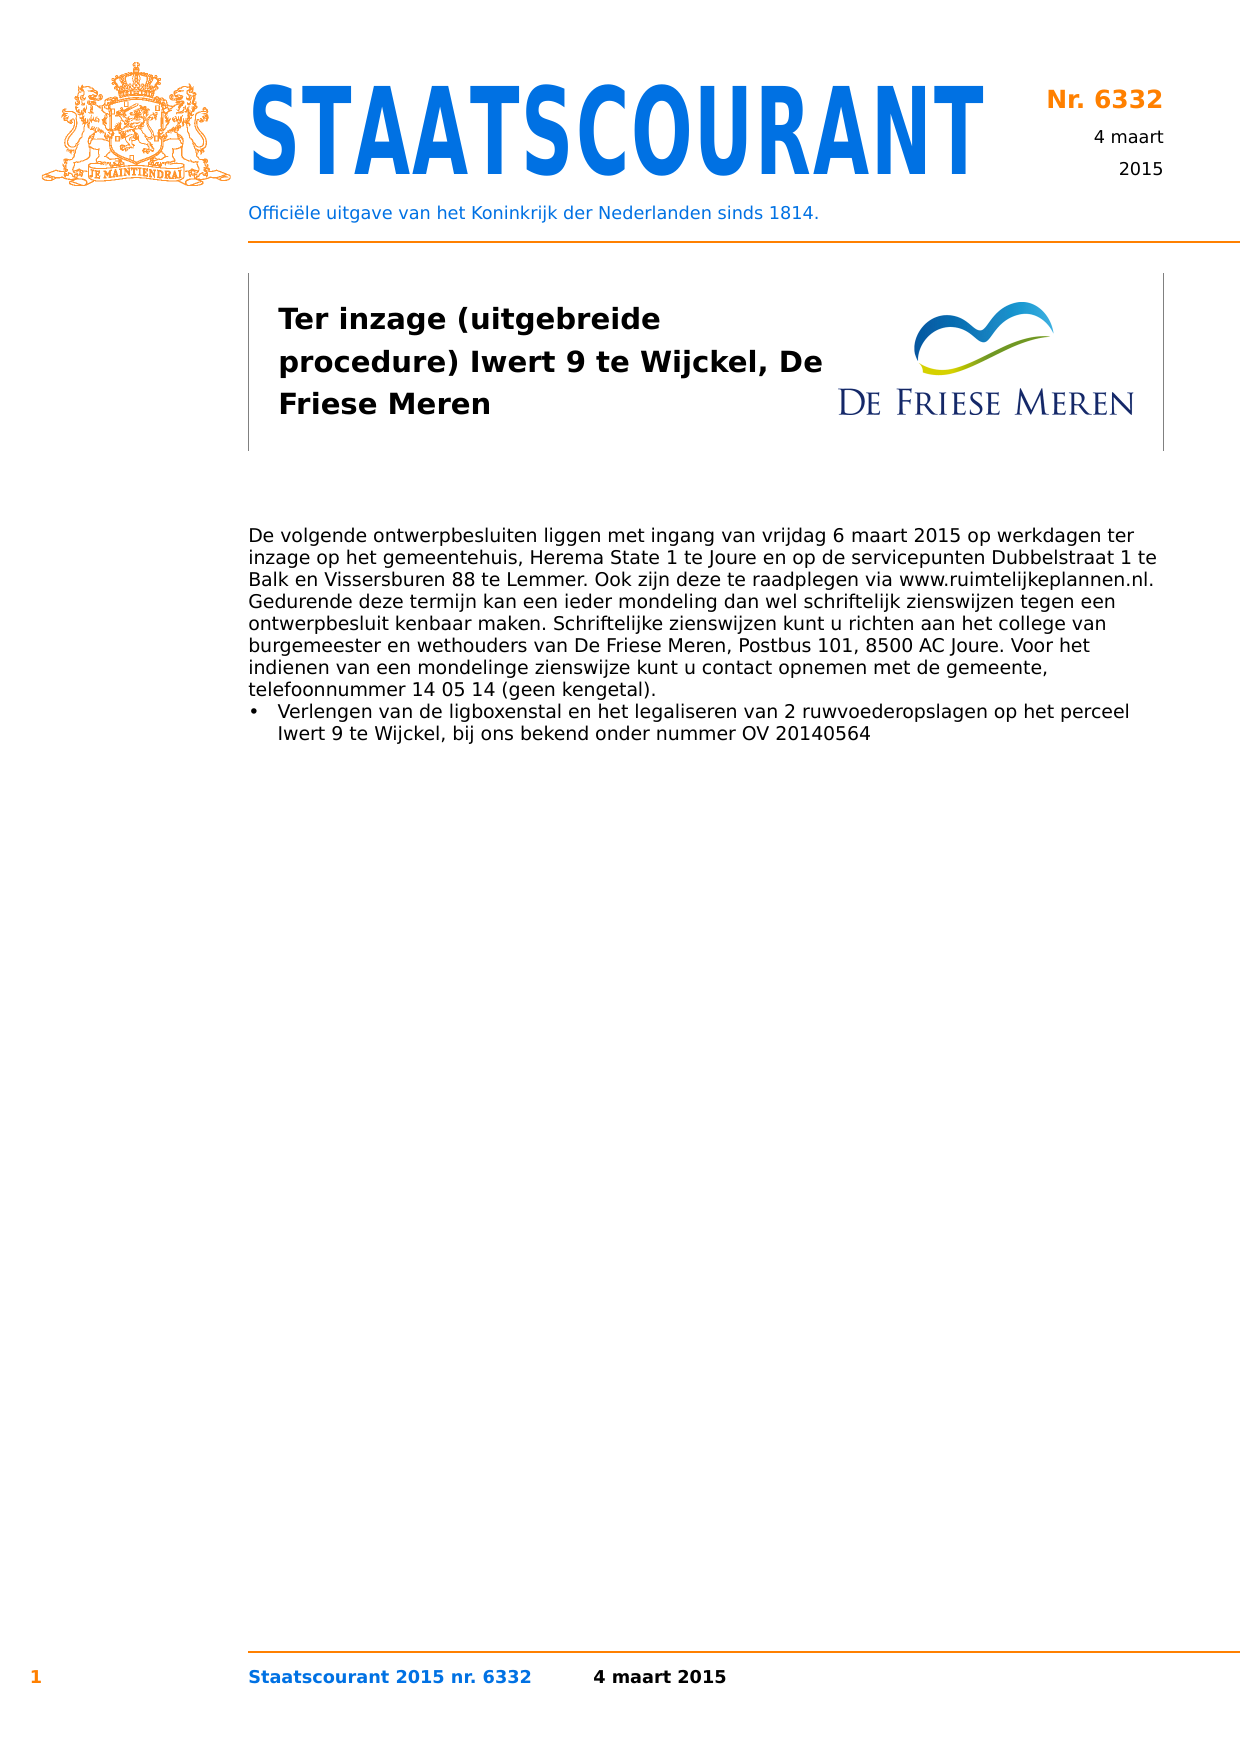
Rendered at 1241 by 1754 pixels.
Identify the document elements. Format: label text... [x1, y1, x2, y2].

table_header Nr. 6332 [998, 62, 1240, 121]
table_header [25, 62, 248, 241]
table_cell Officiële uitgave van het Koninkrijk der Nederlanden sinds 1814. [248, 203, 1240, 241]
table_header STAATSCOURANT [248, 62, 998, 203]
picture [838, 302, 1134, 415]
table_cell 4 maart [998, 121, 1240, 153]
text De volgende ontwerpbesluiten liggen met ingang van vrijdag 6 maart 2015 op werkdagen ter inzage op het gemeentehuis, Herema State 1 te Joure en op de servicepunten Dubbelstraat 1 te Balk en Vissersburen 88 te Lemmer. Ook zijn deze te raadplegen via www.ruimtelijkeplannen.nl. Gedurende deze termijn kan een ieder mondeling dan wel schriftelijk zienswijzen tegen een ontwerpbesluit kenbaar maken. Schriftelijke zienswijzen kunt u richten aan het college van burgemeester en wethouders van De Friese Meren, Postbus 101, 8500 AC Joure. Voor het indienen van een mondelinge zienswijze kunt u contact opnemen met de gemeente, telefoonnummer 14 05 14 (geen kengetal). [248, 525, 1163, 701]
picture [41, 62, 231, 186]
subtitle Ter inzage (uitgebreide procedure) Iwert 9 te Wijckel, De Friese Meren [249, 273, 1163, 451]
table_cell 2015 [998, 153, 1240, 203]
text • Verlengen van de ligboxenstal en het legaliseren van 2 ruwvoederopslagen op het perceel Iwert 9 te Wijckel, bij ons bekend onder nummer OV 20140564 [248, 701, 1163, 744]
